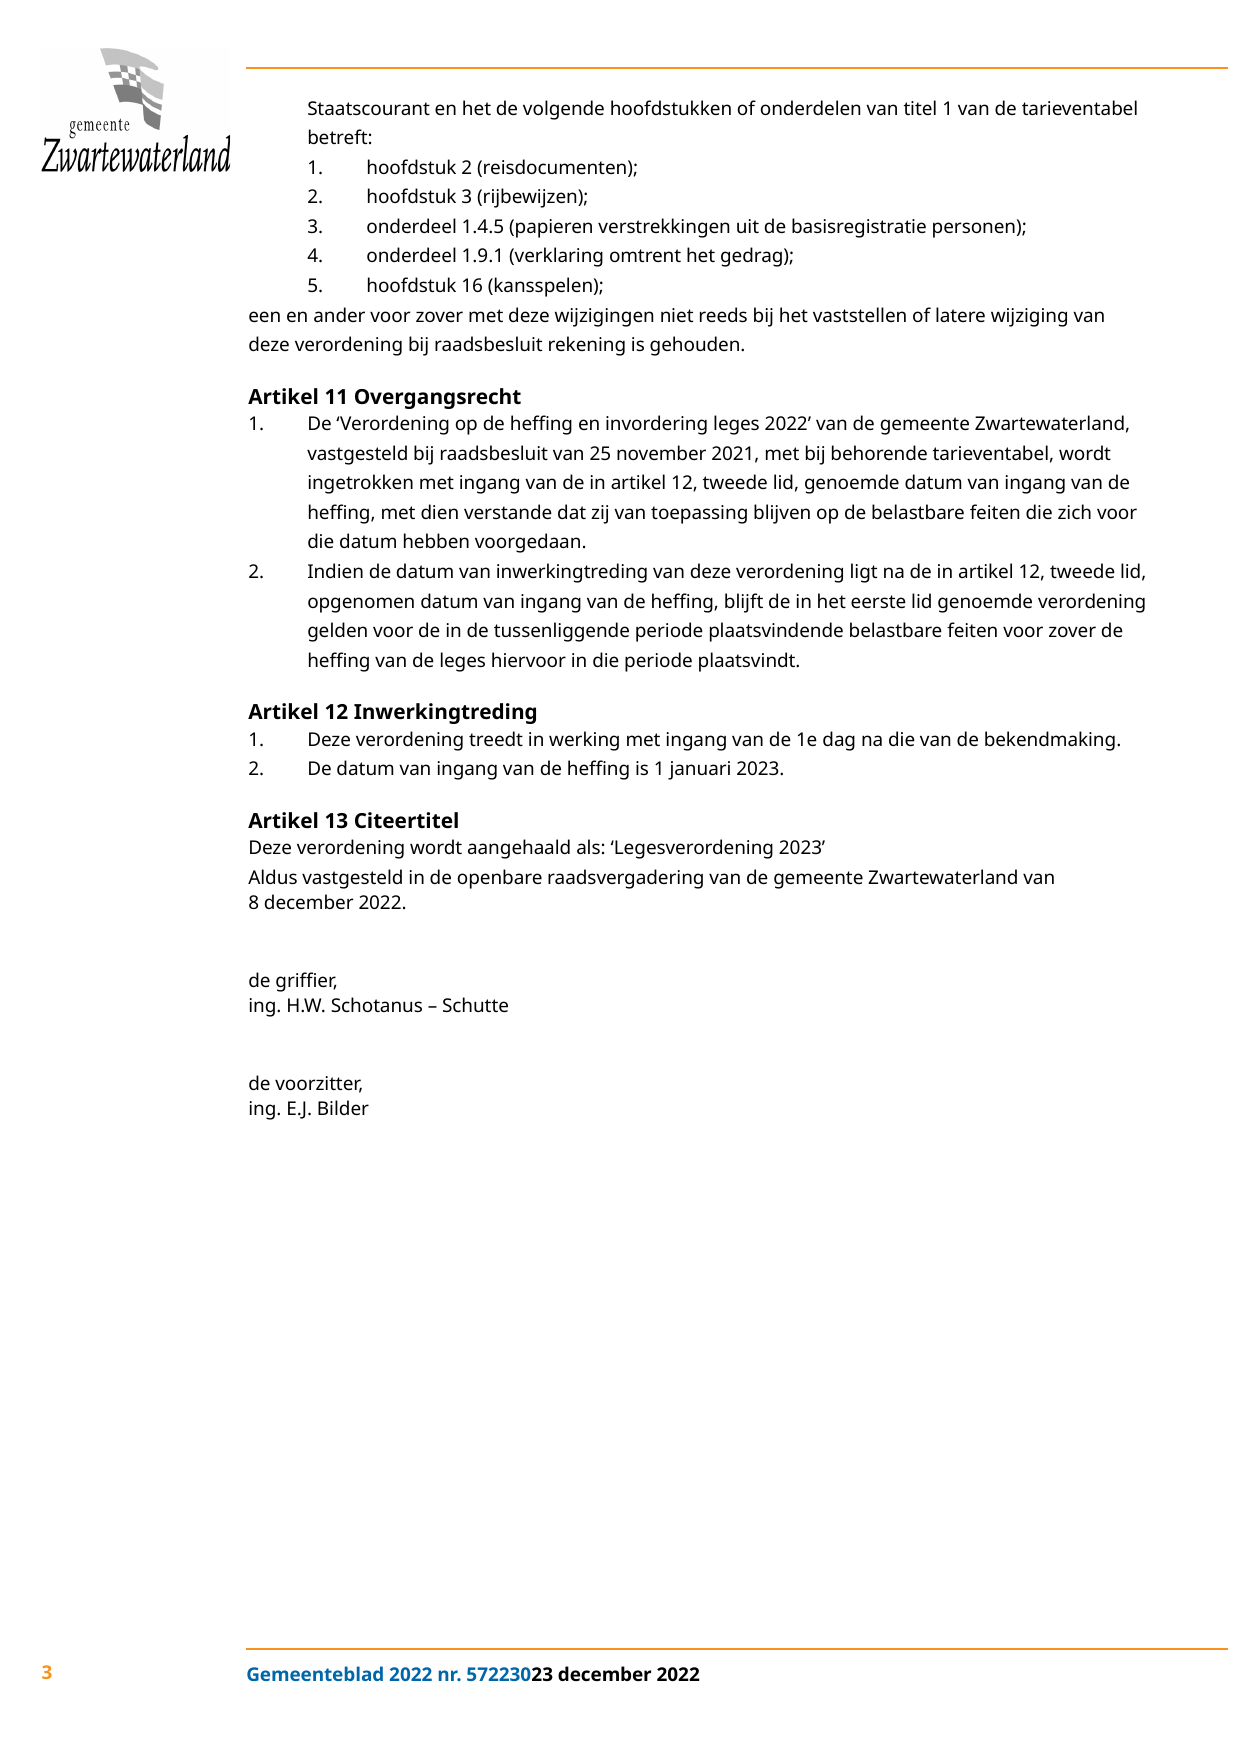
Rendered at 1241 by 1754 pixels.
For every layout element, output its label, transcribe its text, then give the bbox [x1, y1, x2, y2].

text ing. H.W. Schotanus – Schutte [248, 992, 1152, 1018]
list Staatscourant en het de volgende hoofdstukken of onderdelen van titel 1 van de tarieventabel betreft: [248, 95, 1152, 150]
text ing. E.J. Bilder [248, 1095, 1152, 1121]
list onderdeel 1.4.5 (papieren verstrekkingen uit de basisregistratie personen); [307, 213, 1152, 239]
text 8 december 2022. [248, 889, 1152, 915]
text Artikel 12 Inwerkingtreding [248, 697, 1152, 726]
text Deze verordening wordt aangehaald als: ‘Legesverordening 2023’ [248, 834, 1152, 860]
text de voorzitter, [248, 1070, 1152, 1095]
list hoofdstuk 3 (rijbewijzen); [307, 183, 1152, 209]
text Artikel 11 Overgangsrecht [248, 382, 1152, 410]
list hoofdstuk 16 (kansspelen); [307, 272, 1152, 298]
list De ‘Verordening op de heffing en invordering leges 2022’ van de gemeente Zwartewaterland, vastgesteld bij raadsbesluit van 25 november 2021, met bij behorende tarieventabel, wordt ingetrokken met ingang van de in artikel 12, tweede lid, genoemde datum van ingang van de heffing, met dien verstande dat zij van toepassing blijven op de belastbare feiten die zich voor die datum hebben voorgedaan. [248, 410, 1152, 554]
list hoofdstuk 2 (reisdocumenten); [307, 154, 1152, 180]
list Deze verordening treedt in werking met ingang van de 1e dag na die van de bekendmaking. [248, 726, 1152, 752]
text Aldus vastgesteld in de openbare raadsvergadering van de gemeente Zwartewaterland van [248, 864, 1152, 889]
text een en ander voor zover met deze wijzigingen niet reeds bij het vaststellen of latere wijziging van deze verordening bij raadsbesluit rekening is gehouden. [248, 302, 1152, 357]
list onderdeel 1.9.1 (verklaring omtrent het gedrag); [307, 243, 1152, 268]
text de griffier, [248, 967, 1152, 992]
picture [41, 47, 231, 172]
list De datum van ingang van de heffing is 1 januari 2023. [248, 755, 1152, 781]
list Indien de datum van inwerkingtreding van deze verordening ligt na de in artikel 12, tweede lid, opgenomen datum van ingang van de heffing, blijft de in het eerste lid genoemde verordening gelden voor de in de tussenliggende periode plaatsvindende belastbare feiten voor zover de heffing van de leges hiervoor in die periode plaatsvindt. [248, 558, 1152, 673]
text Artikel 13 Citeertitel [248, 806, 1152, 834]
